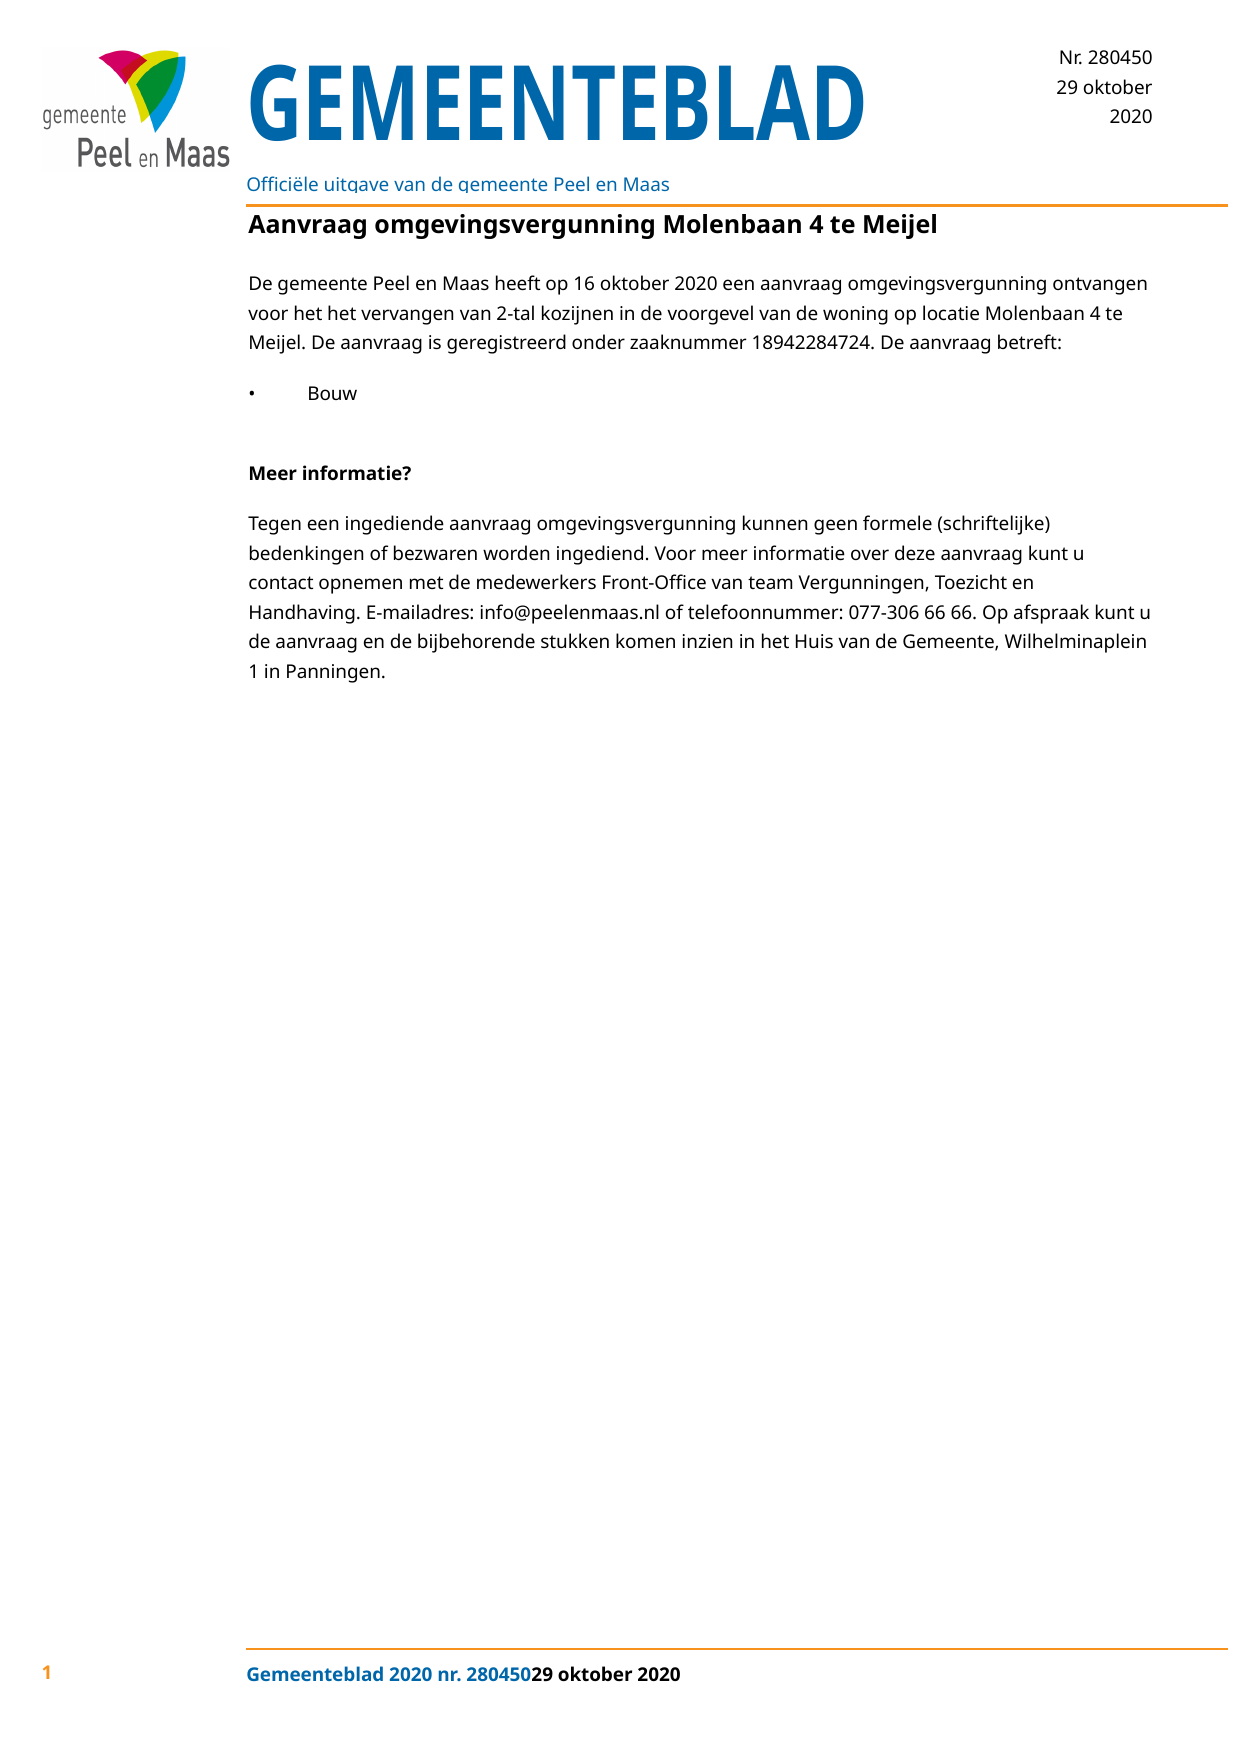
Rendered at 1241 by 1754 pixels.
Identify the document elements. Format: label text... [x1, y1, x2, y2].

text Aanvraag omgevingsvergunning Molenbaan 4 te Meijel [248, 207, 1152, 241]
text Meer informatie? [248, 460, 1152, 486]
picture [41, 47, 231, 172]
list Bouw [248, 380, 1152, 406]
text De gemeente Peel en Maas heeft op 16 oktober 2020 een aanvraag omgevingsvergunning ontvangen voor het het vervangen van 2-tal kozijnen in de voorgevel van de woning op locatie Molenbaan 4 te Meijel. De aanvraag is geregistreerd onder zaaknummer 18942284724. De aanvraag betreft: [248, 270, 1152, 355]
text Tegen een ingediende aanvraag omgevingsvergunning kunnen geen formele (schriftelijke) bedenkingen of bezwaren worden ingediend. Voor meer informatie over deze aanvraag kunt u contact opnemen met de medewerkers Front-Office van team Vergunningen, Toezicht en Handhaving. E-mailadres: info@peelenmaas.nl of telefoonnummer: 077-306 66 66. Op afspraak kunt u de aanvraag en de bijbehorende stukken komen inzien in het Huis van de Gemeente, Wilhelminaplein 1 in Panningen. [248, 510, 1152, 684]
